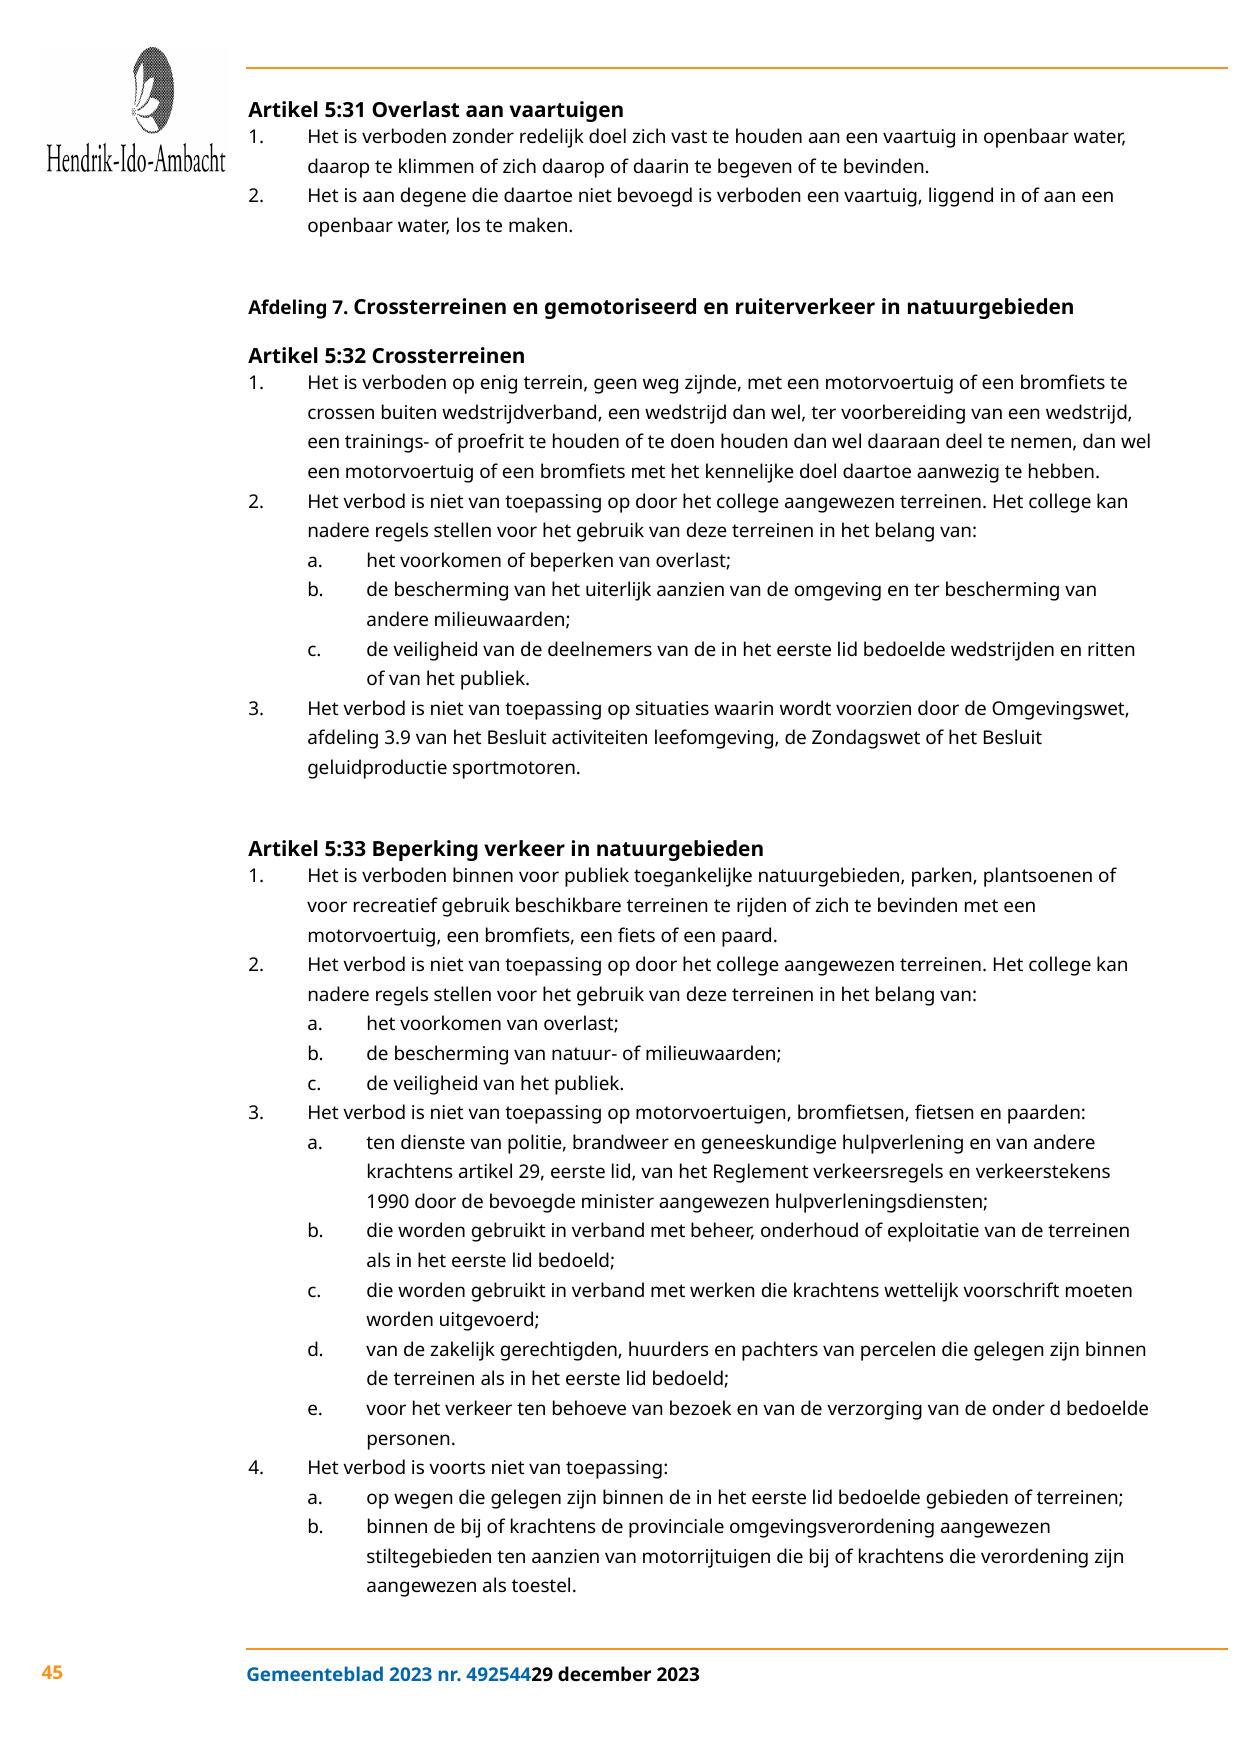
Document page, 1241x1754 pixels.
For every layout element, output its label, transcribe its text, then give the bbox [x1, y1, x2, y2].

list Het verbod is niet van toepassing op door het college aangewezen terreinen. Het college kan nadere regels stellen voor het gebruik van deze terreinen in het belang van: [248, 951, 1152, 1007]
list Het is verboden binnen voor publiek toegankelijke natuurgebieden, parken, plantsoenen of voor recreatief gebruik beschikbare terreinen te rijden of zich te bevinden met een motorvoertuig, een bromfiets, een fiets of een paard. [248, 863, 1152, 947]
text Artikel 5:33 Beperking verkeer in natuurgebieden [248, 834, 1152, 863]
list het voorkomen van overlast; [307, 1011, 1152, 1036]
list Het verbod is voorts niet van toepassing: [248, 1454, 1152, 1480]
list op wegen die gelegen zijn binnen de in het eerste lid bedoelde gebieden of terreinen; [307, 1484, 1152, 1509]
list Het is aan degene die daartoe niet bevoegd is verboden een vaartuig, liggend in of aan een openbaar water, los te maken. [248, 182, 1152, 238]
list van de zakelijk gerechtigden, huurders en pachters van percelen die gelegen zijn binnen de terreinen als in het eerste lid bedoeld; [307, 1336, 1152, 1391]
list ten dienste van politie, brandweer en geneeskundige hulpverlening en van andere krachtens artikel 29, eerste lid, van het Reglement verkeersregels en verkeerstekens 1990 door de bevoegde minister aangewezen hulpverleningsdiensten; [307, 1129, 1152, 1214]
list de veiligheid van het publiek. [307, 1070, 1152, 1095]
list het voorkomen of beperken van overlast; [307, 547, 1152, 573]
list die worden gebruikt in verband met werken die krachtens wettelijk voorschrift moeten worden uitgevoerd; [307, 1277, 1152, 1332]
list binnen de bij of krachtens de provinciale omgevingsverordening aangewezen stiltegebieden ten aanzien van motorrijtuigen die bij of krachtens die verordening zijn aangewezen als toestel. [307, 1513, 1152, 1598]
text Artikel 5:32 Crossterreinen [248, 341, 1152, 369]
list Het verbod is niet van toepassing op situaties waarin wordt voorzien door de Omgevingswet, afdeling 3.9 van het Besluit activiteiten leefomgeving, de Zondagswet of het Besluit geluidproductie sportmotoren. [248, 695, 1152, 780]
list Het verbod is niet van toepassing op door het college aangewezen terreinen. Het college kan nadere regels stellen voor het gebruik van deze terreinen in het belang van: [248, 488, 1152, 543]
list Het verbod is niet van toepassing op motorvoertuigen, bromfietsen, fietsen en paarden: [248, 1099, 1152, 1125]
text Artikel 5:31 Overlast aan vaartuigen [248, 95, 1152, 123]
list voor het verkeer ten behoeve van bezoek en van de verzorging van de onder d bedoelde personen. [307, 1395, 1152, 1450]
list die worden gebruikt in verband met beheer, onderhoud of exploitatie van de terreinen als in het eerste lid bedoeld; [307, 1218, 1152, 1273]
text Afdeling 7. Crossterreinen en gemotoriseerd en ruiterverkeer in natuurgebieden [248, 292, 1152, 320]
list de bescherming van het uiterlijk aanzien van de omgeving en ter bescherming van andere milieuwaarden; [307, 577, 1152, 632]
list de bescherming van natuur- of milieuwaarden; [307, 1040, 1152, 1066]
list Het is verboden op enig terrein, geen weg zijnde, met een motorvoertuig of een bromfiets te crossen buiten wedstrijdverband, een wedstrijd dan wel, ter voorbereiding van een wedstrijd, een trainings- of proefrit te houden of te doen houden dan wel daaraan deel te nemen, dan wel een motorvoertuig of een bromfiets met het kennelijke doel daartoe aanwezig te hebben. [248, 369, 1152, 484]
picture [41, 47, 231, 172]
list Het is verboden zonder redelijk doel zich vast te houden aan een vaartuig in openbaar water, daarop te klimmen of zich daarop of daarin te begeven of te bevinden. [248, 123, 1152, 178]
list de veiligheid van de deelnemers van de in het eerste lid bedoelde wedstrijden en ritten of van het publiek. [307, 636, 1152, 691]
